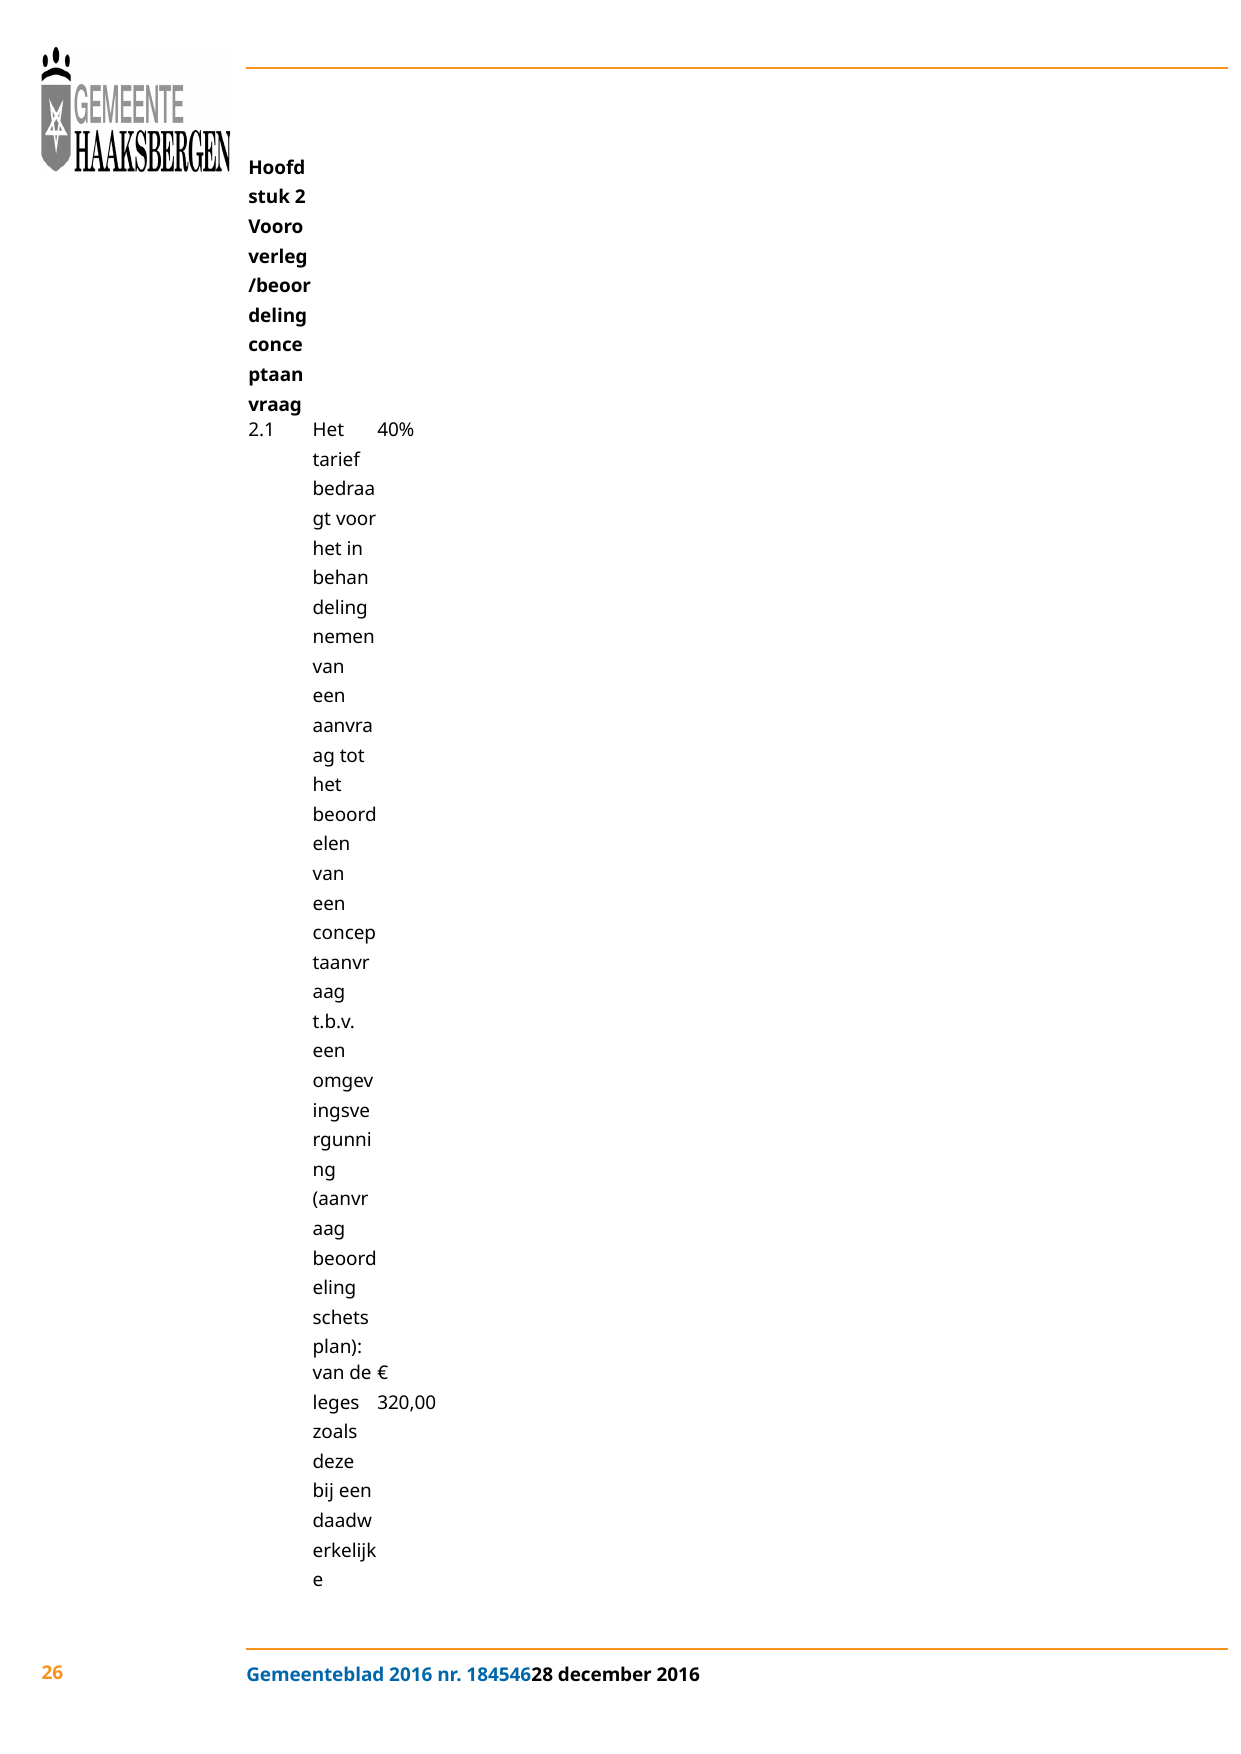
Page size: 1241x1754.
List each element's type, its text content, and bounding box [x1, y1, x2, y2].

table_cell [442, 1359, 506, 1592]
table_header [313, 154, 377, 416]
table_cell van de leges zoals deze bij een daadwerkelijke [313, 1359, 377, 1592]
picture [41, 47, 231, 172]
table_cell Het tarief bedraagt voor het in behandeling nemen van een aanvraag tot het beoordelen van een conceptaanvraag t.b.v. een omgevingsvergunning (aanvraag beoordeling schetsplan): [313, 416, 377, 1359]
table_header [377, 154, 442, 416]
table_cell € 320,00 [377, 1359, 442, 1592]
table_cell [442, 416, 506, 1359]
table_header Hoofdstuk 2 Vooroverleg/beoordeling conceptaanvraag [248, 154, 312, 416]
table_cell [248, 1359, 312, 1592]
table_cell 40% [377, 416, 442, 1359]
table_cell 2.1 [248, 416, 312, 1359]
